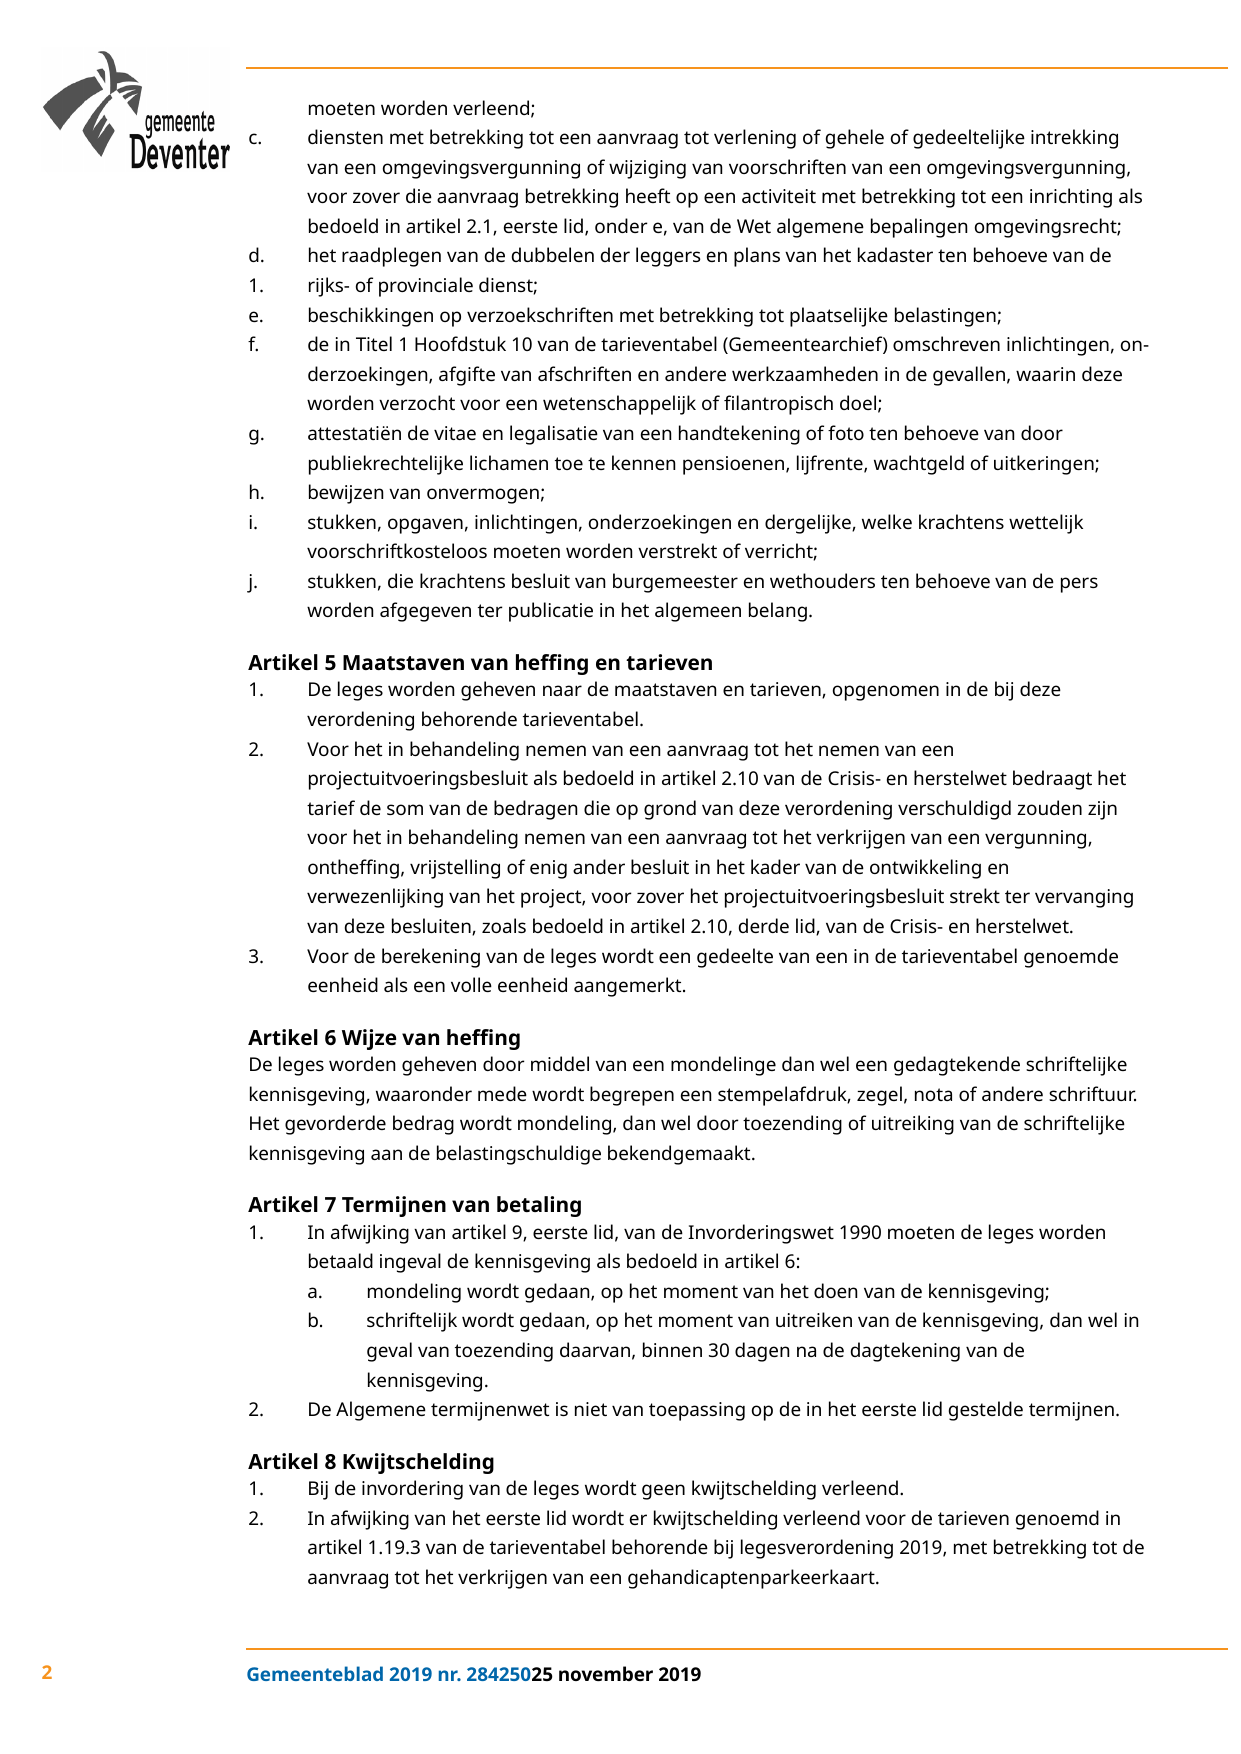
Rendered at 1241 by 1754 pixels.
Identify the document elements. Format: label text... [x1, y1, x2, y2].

list Voor het in behandeling nemen van een aanvraag tot het nemen van een projectuitvoeringsbesluit als bedoeld in artikel 2.10 van de Crisis- en herstelwet bedraagt het tarief de som van de bedragen die op grond van deze verordening verschuldigd zouden zijn voor het in behandeling nemen van een aanvraag tot het verkrijgen van een vergunning, ontheffing, vrijstelling of enig ander besluit in het kader van de ontwikkeling en verwezenlijking van het project, voor zover het projectuitvoeringsbesluit strekt ter vervanging van deze besluiten, zoals bedoeld in artikel 2.10, derde lid, van de Crisis- en herstelwet. [248, 736, 1152, 939]
list stukken, die krachtens besluit van burgemeester en wethouders ten behoeve van de pers worden afgegeven ter publicatie in het algemeen belang. [248, 568, 1152, 623]
text Artikel 7 Termijnen van betaling [248, 1190, 1152, 1219]
text De leges worden geheven door middel van een mondelinge dan wel een gedagtekende schriftelijke kennisgeving, waaronder mede wordt begrepen een stempelafdruk, zegel, nota of andere schriftuur. Het gevorderde bedrag wordt mondeling, dan wel door toezending of uitreiking van de schriftelijke kennisgeving aan de belastingschuldige bekendgemaakt. [248, 1051, 1152, 1166]
list Bij de invordering van de leges wordt geen kwijtschelding verleend. [248, 1475, 1152, 1501]
list schriftelijk wordt gedaan, op het moment van uitreiken van de kennisgeving, dan wel in geval van toezending daarvan, binnen 30 dagen na de dagtekening van de kennisgeving. [307, 1308, 1152, 1392]
list rijks- of provinciale dienst; [248, 272, 1152, 298]
list de in Titel 1 Hoofdstuk 10 van de tarieventabel (Gemeentearchief) omschreven inlichtingen, on-derzoekingen, afgifte van afschriften en andere werkzaamheden in de gevallen, waarin deze worden verzocht voor een wetenschappelijk of filantropisch doel; [248, 331, 1152, 416]
list De leges worden geheven naar de maatstaven en tarieven, opgenomen in de bij deze verordening behorende tarieventabel. [248, 677, 1152, 732]
list mondeling wordt gedaan, op het moment van het doen van de kennisgeving; [307, 1278, 1152, 1304]
list De Algemene termijnenwet is niet van toepassing op de in het eerste lid gestelde termijnen. [248, 1396, 1152, 1422]
list diensten met betrekking tot een aanvraag tot verlening of gehele of gedeeltelijke intrekking van een omgevingsvergunning of wijziging van voorschriften van een omgevingsvergunning, voor zover die aanvraag betrekking heeft op een activiteit met betrekking tot een inrichting als bedoeld in artikel 2.1, eerste lid, onder e, van de Wet algemene bepalingen omgevingsrecht; [248, 124, 1152, 239]
text Artikel 5 Maatstaven van heffing en tarieven [248, 648, 1152, 677]
list attestatiën de vitae en legalisatie van een handtekening of foto ten behoeve van door publiekrechtelijke lichamen toe te kennen pensioenen, lijfrente, wachtgeld of uitkeringen; [248, 420, 1152, 476]
list bewijzen van onvermogen; [248, 479, 1152, 505]
list stukken, opgaven, inlichtingen, onderzoekingen en dergelijke, welke krachtens wettelijk voorschriftkosteloos moeten worden verstrekt of verricht; [248, 509, 1152, 564]
list beschikkingen op verzoekschriften met betrekking tot plaatselijke belastingen; [248, 302, 1152, 328]
list In afwijking van artikel 9, eerste lid, van de Invorderingswet 1990 moeten de leges worden betaald ingeval de kennisgeving als bedoeld in artikel 6: [248, 1219, 1152, 1274]
list In afwijking van het eerste lid wordt er kwijtschelding verleend voor de tarieven genoemd in artikel 1.19.3 van de tarieventabel behorende bij legesverordening 2019, met betrekking tot de aanvraag tot het verkrijgen van een gehandicaptenparkeerkaart. [248, 1505, 1152, 1590]
picture [41, 47, 231, 172]
text Artikel 8 Kwijtschelding [248, 1447, 1152, 1475]
list moeten worden verleend; [248, 95, 1152, 121]
list Voor de berekening van de leges wordt een gedeelte van een in de tarieventabel genoemde eenheid als een volle eenheid aangemerkt. [248, 943, 1152, 998]
text Artikel 6 Wijze van heffing [248, 1023, 1152, 1051]
list het raadplegen van de dubbelen der leggers en plans van het kadaster ten behoeve van de [248, 243, 1152, 268]
